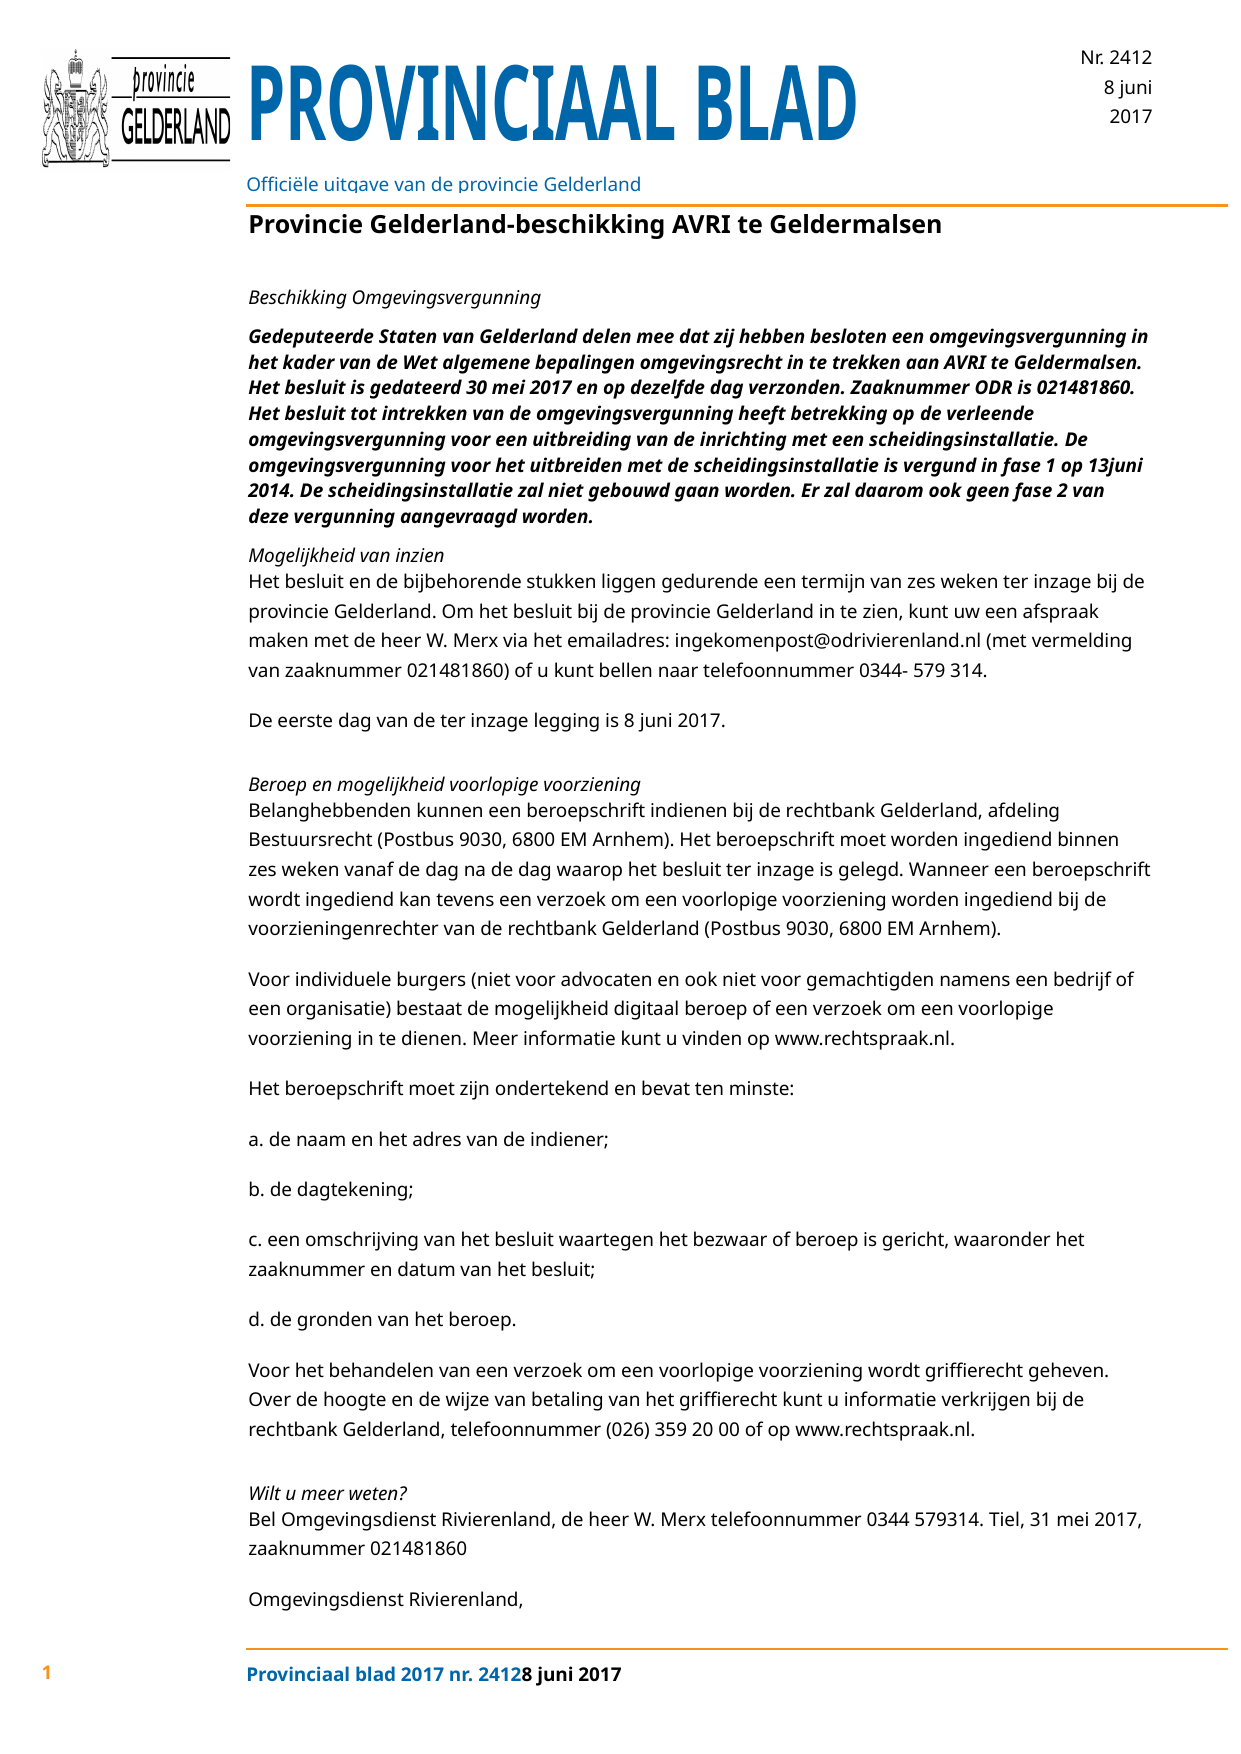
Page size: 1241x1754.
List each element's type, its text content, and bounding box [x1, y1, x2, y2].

text Wilt u meer weten? [248, 1480, 1152, 1506]
text Beschikking Omgevingsvergunning [248, 284, 1152, 309]
picture [41, 47, 231, 172]
text De eerste dag van de ter inzage legging is 8 juni 2017. [248, 707, 1152, 733]
text Provincie Gelderland-beschikking AVRI te Geldermalsen [248, 207, 1152, 241]
text a. de naam en het adres van de indiener; [248, 1126, 1152, 1152]
text b. de dagtekening; [248, 1176, 1152, 1202]
text Gedeputeerde Staten van Gelderland delen mee dat zij hebben besloten een omgevingsvergunning in het kader van de Wet algemene bepalingen omgevingsrecht in te trekken aan AVRI te Geldermalsen. Het besluit is gedateerd 30 mei 2017 en op dezelfde dag verzonden. Zaaknummer ODR is 021481860. Het besluit tot intrekken van de omgevingsvergunning heeft betrekking op de verleende omgevingsvergunning voor een uitbreiding van de inrichting met een scheidingsinstallatie. De omgevingsvergunning voor het uitbreiden met de scheidingsinstallatie is vergund in fase 1 op 13juni 2014. De scheidingsinstallatie zal niet gebouwd gaan worden. Er zal daarom ook geen fase 2 van deze vergunning aangevraagd worden. [248, 323, 1152, 529]
text Belanghebbenden kunnen een beroepschrift indienen bij de rechtbank Gelderland, afdeling Bestuursrecht (Postbus 9030, 6800 EM Arnhem). Het beroepschrift moet worden ingediend binnen zes weken vanaf de dag na de dag waarop het besluit ter inzage is gelegd. Wanneer een beroepschrift wordt ingediend kan tevens een verzoek om een voorlopige voorziening worden ingediend bij de voorzieningenrechter van de rechtbank Gelderland (Postbus 9030, 6800 EM Arnhem). [248, 797, 1152, 941]
text Het beroepschrift moet zijn ondertekend en bevat ten minste: [248, 1075, 1152, 1101]
text Voor het behandelen van een verzoek om een voorlopige voorziening wordt griffierecht geheven. Over de hoogte en de wijze van betaling van het griffierecht kunt u informatie verkrijgen bij de rechtbank Gelderland, telefoonnummer (026) 359 20 00 of op www.rechtspraak.nl. [248, 1357, 1152, 1442]
text Omgevingsdienst Rivierenland, [248, 1586, 1152, 1612]
text Bel Omgevingsdienst Rivierenland, de heer W. Merx telefoonnummer 0344 579314. Tiel, 31 mei 2017, zaaknummer 021481860 [248, 1506, 1152, 1561]
text Mogelijkheid van inzien [248, 542, 1152, 568]
text d. de gronden van het beroep. [248, 1307, 1152, 1332]
text Het besluit en de bijbehorende stukken liggen gedurende een termijn van zes weken ter inzage bij de provincie Gelderland. Om het besluit bij de provincie Gelderland in te zien, kunt uw een afspraak maken met de heer W. Merx via het emailadres: ingekomenpost@odrivierenland.nl (met vermelding van zaaknummer 021481860) of u kunt bellen naar telefoonnummer 0344- 579 314. [248, 568, 1152, 683]
text Voor individuele burgers (niet voor advocaten en ook niet voor gemachtigden namens een bedrijf of een organisatie) bestaat de mogelijkheid digitaal beroep of een verzoek om een voorlopige voorziening in te dienen. Meer informatie kunt u vinden op www.rechtspraak.nl. [248, 966, 1152, 1051]
text Beroep en mogelijkheid voorlopige voorziening [248, 771, 1152, 797]
text c. een omschrijving van het besluit waartegen het bezwaar of beroep is gericht, waaronder het zaaknummer en datum van het besluit; [248, 1227, 1152, 1282]
